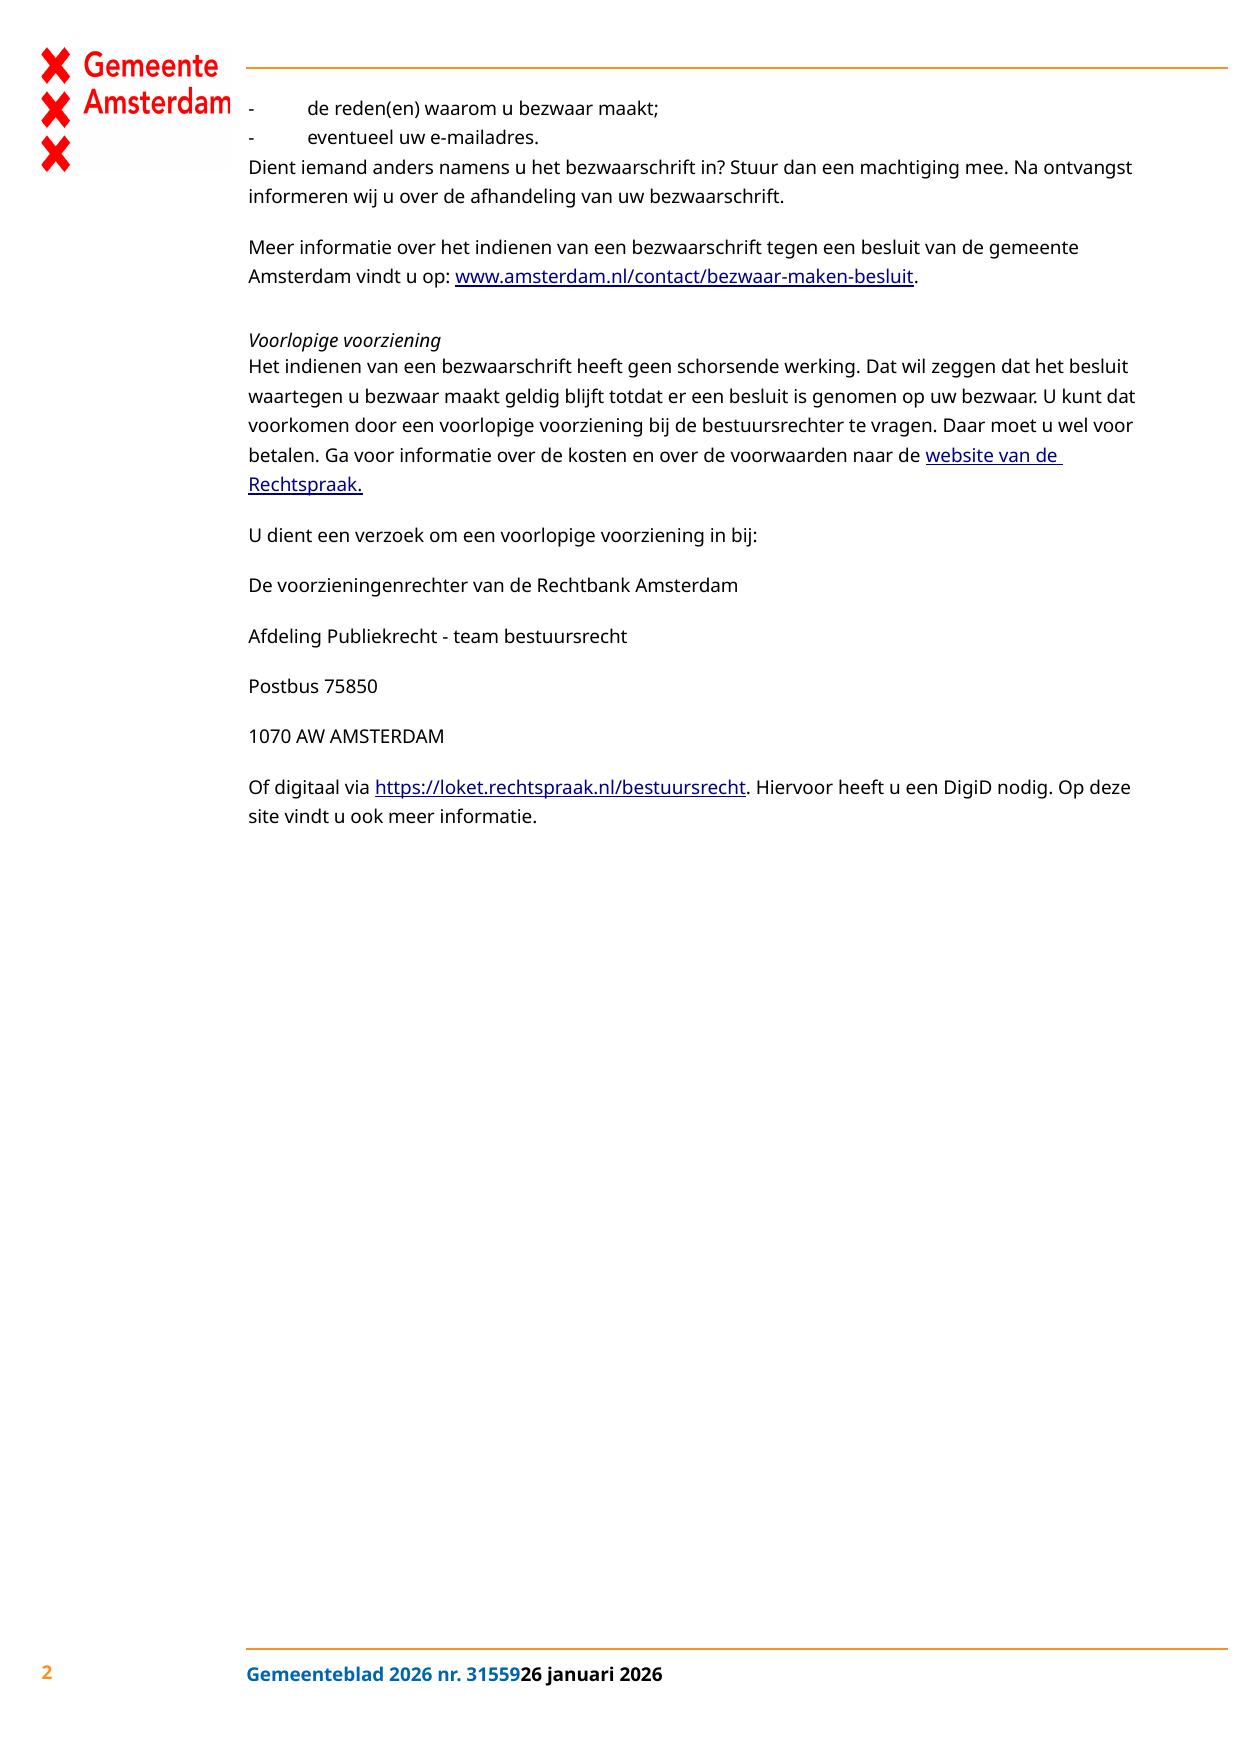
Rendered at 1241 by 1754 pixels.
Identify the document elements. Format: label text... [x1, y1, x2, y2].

text De voorzieningenrechter van de Rechtbank Amsterdam [248, 572, 1152, 598]
text 1070 AW AMSTERDAM [248, 724, 1152, 749]
text Dient iemand anders namens u het bezwaarschrift in? Stuur dan een machtiging mee. Na ontvangst informeren wij u over de afhandeling van uw bezwaarschrift. [248, 154, 1152, 209]
picture [41, 47, 231, 172]
text Postbus 75850 [248, 673, 1152, 699]
text Meer informatie over het indienen van een bezwaarschrift tegen een besluit van de gemeente Amsterdam vindt u op: www.amsterdam.nl/contact/bezwaar-maken-besluit. [248, 234, 1152, 289]
list eventueel uw e-mailadres. [248, 124, 1152, 150]
text Afdeling Publiekrecht - team bestuursrecht [248, 623, 1152, 648]
text Het indienen van een bezwaarschrift heeft geen schorsende werking. Dat wil zeggen dat het besluit waartegen u bezwaar maakt geldig blijft totdat er een besluit is genomen op uw bezwaar. U kunt dat voorkomen door een voorlopige voorziening bij de bestuursrechter te vragen. Daar moet u wel voor betalen. Ga voor informatie over de kosten en over de voorwaarden naar de website van de Rechtspraak. [248, 353, 1152, 497]
text Voorlopige voorziening [248, 327, 1152, 353]
text U dient een verzoek om een voorlopige voorziening in bij: [248, 522, 1152, 548]
list de reden(en) waarom u bezwaar maakt; [248, 95, 1152, 121]
text Of digitaal via https://loket.rechtspraak.nl/bestuursrecht. Hiervoor heeft u een DigiD nodig. Op deze site vindt u ook meer informatie. [248, 774, 1152, 829]
